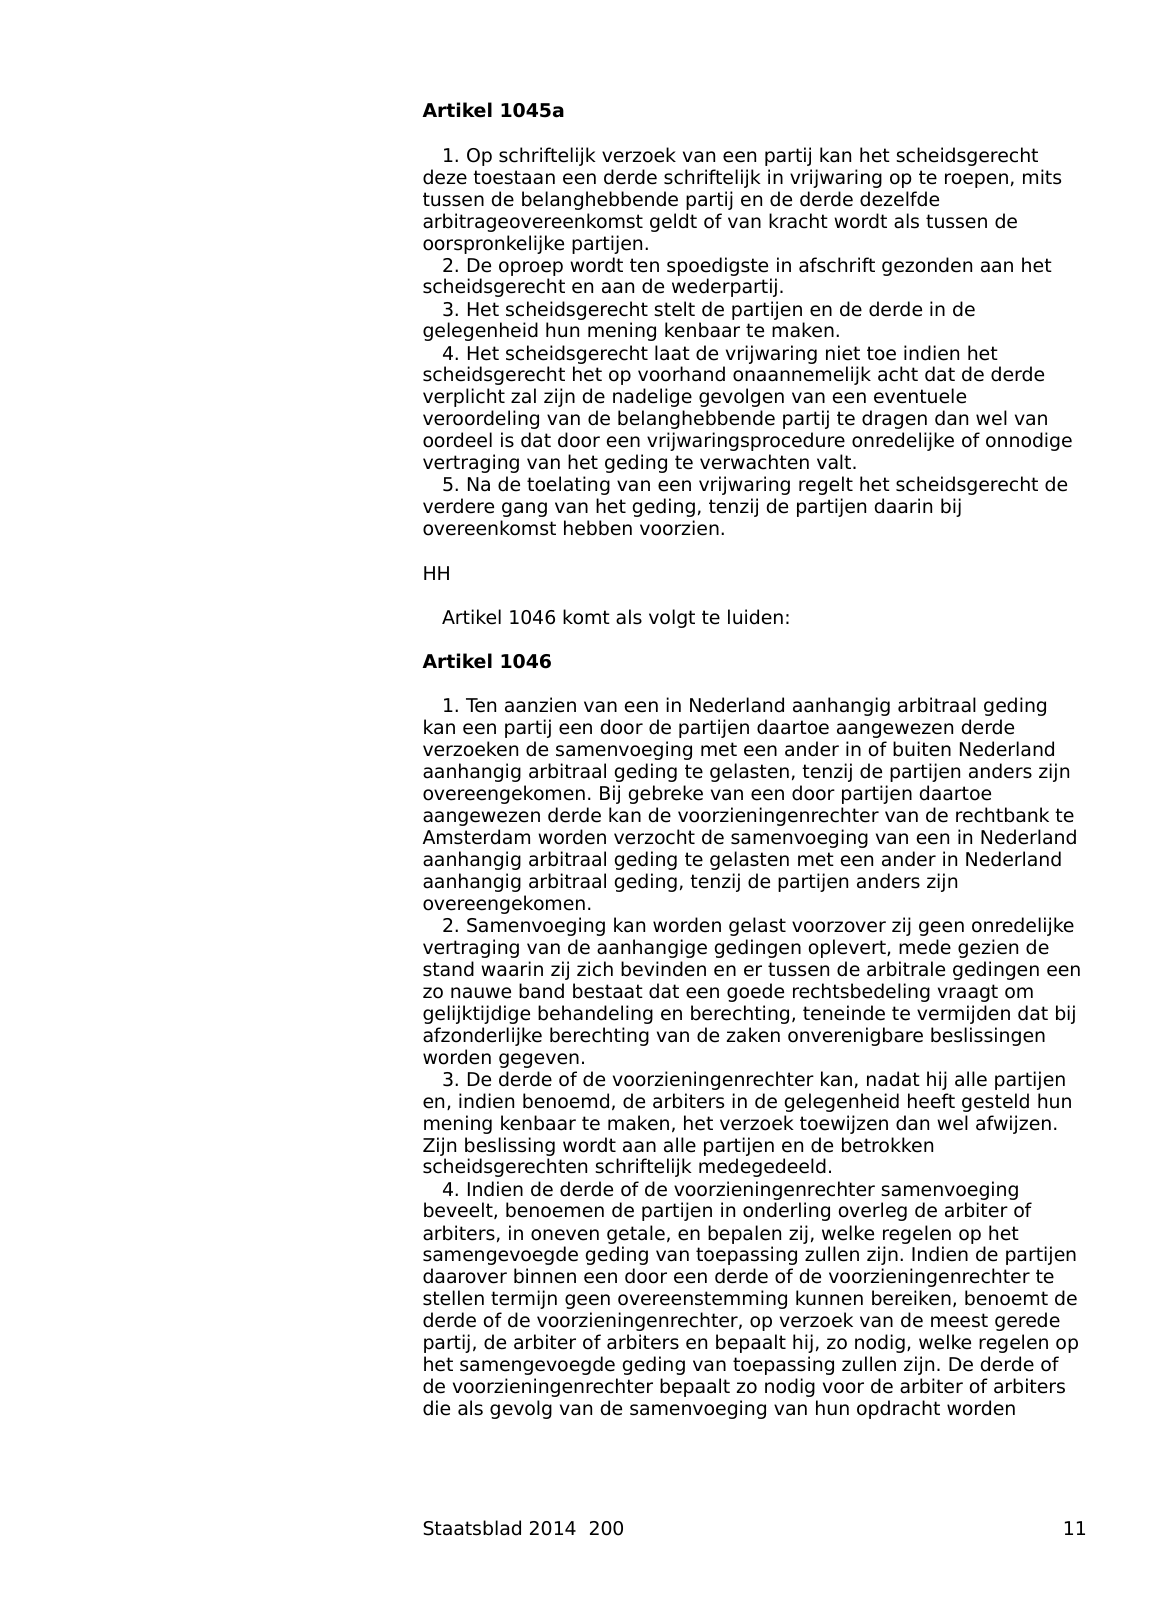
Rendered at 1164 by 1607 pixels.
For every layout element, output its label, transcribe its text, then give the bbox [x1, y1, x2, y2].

text 2. De oproep wordt ten spoedigste in afschrift gezonden aan het scheidsgerecht en aan de wederpartij. [422, 254, 1087, 298]
text 4. Het scheidsgerecht laat de vrijwaring niet toe indien het scheidsgerecht het op voorhand onaannemelijk acht dat de derde verplicht zal zijn de nadelige gevolgen van een eventuele veroordeling van de belanghebbende partij te dragen dan wel van oordeel is dat door een vrijwaringsprocedure onredelijke of onnodige vertraging van het geding te verwachten valt. [422, 342, 1087, 474]
subtitle Artikel 1045a [422, 100, 1087, 122]
text 1. Op schriftelijk verzoek van een partij kan het scheidsgerecht deze toestaan een derde schriftelijk in vrijwaring op te roepen, mits tussen de belanghebbende partij en de derde dezelfde arbitrageovereenkomst geldt of van kracht wordt als tussen de oorspronkelijke partijen. [422, 144, 1087, 254]
text Artikel 1046 komt als volgt te luiden: [422, 607, 1087, 628]
text 3. Het scheidsgerecht stelt de partijen en de derde in de gelegenheid hun mening kenbaar te maken. [422, 298, 1087, 342]
text 4. Indien de derde of de voorzieningenrechter samenvoeging beveelt, benoemen de partijen in onderling overleg de arbiter of arbiters, in oneven getale, en bepalen zij, welke regelen op het samengevoegde geding van toepassing zullen zijn. Indien de partijen daarover binnen een door een derde of de voorzieningenrechter te stellen termijn geen overeenstemming kunnen bereiken, benoemt de derde of de voorzieningenrechter, op verzoek van de meest gerede partij, de arbiter of arbiters en bepaalt hij, zo nodig, welke regelen op het samengevoegde geding van toepassing zullen zijn. De derde of de voorzieningenrechter bepaalt zo nodig voor de arbiter of arbiters die als gevolg van de samenvoeging van hun opdracht worden [422, 1178, 1087, 1420]
subtitle Artikel 1046 [422, 651, 1087, 673]
text HH [422, 562, 1087, 584]
text 1. Ten aanzien van een in Nederland aanhangig arbitraal geding kan een partij een door de partijen daartoe aangewezen derde verzoeken de samenvoeging met een ander in of buiten Nederland aanhangig arbitraal geding te gelasten, tenzij de partijen anders zijn overeengekomen. Bij gebreke van een door partijen daartoe aangewezen derde kan de voorzieningenrechter van de rechtbank te Amsterdam worden verzocht de samenvoeging van een in Nederland aanhangig arbitraal geding te gelasten met een ander in Nederland aanhangig arbitraal geding, tenzij de partijen anders zijn overeengekomen. [422, 695, 1087, 915]
text 2. Samenvoeging kan worden gelast voorzover zij geen onredelijke vertraging van de aanhangige gedingen oplevert, mede gezien de stand waarin zij zich bevinden en er tussen de arbitrale gedingen een zo nauwe band bestaat dat een goede rechtsbedeling vraagt om gelijktijdige behandeling en berechting, teneinde te vermijden dat bij afzonderlijke berechting van de zaken onverenigbare beslissingen worden gegeven. [422, 915, 1087, 1068]
text 5. Na de toelating van een vrijwaring regelt het scheidsgerecht de verdere gang van het geding, tenzij de partijen daarin bij overeenkomst hebben voorzien. [422, 474, 1087, 540]
text 3. De derde of de voorzieningenrechter kan, nadat hij alle partijen en, indien benoemd, de arbiters in de gelegenheid heeft gesteld hun mening kenbaar te maken, het verzoek toewijzen dan wel afwijzen. Zijn beslissing wordt aan alle partijen en de betrokken scheidsgerechten schriftelijk medegedeeld. [422, 1068, 1087, 1178]
